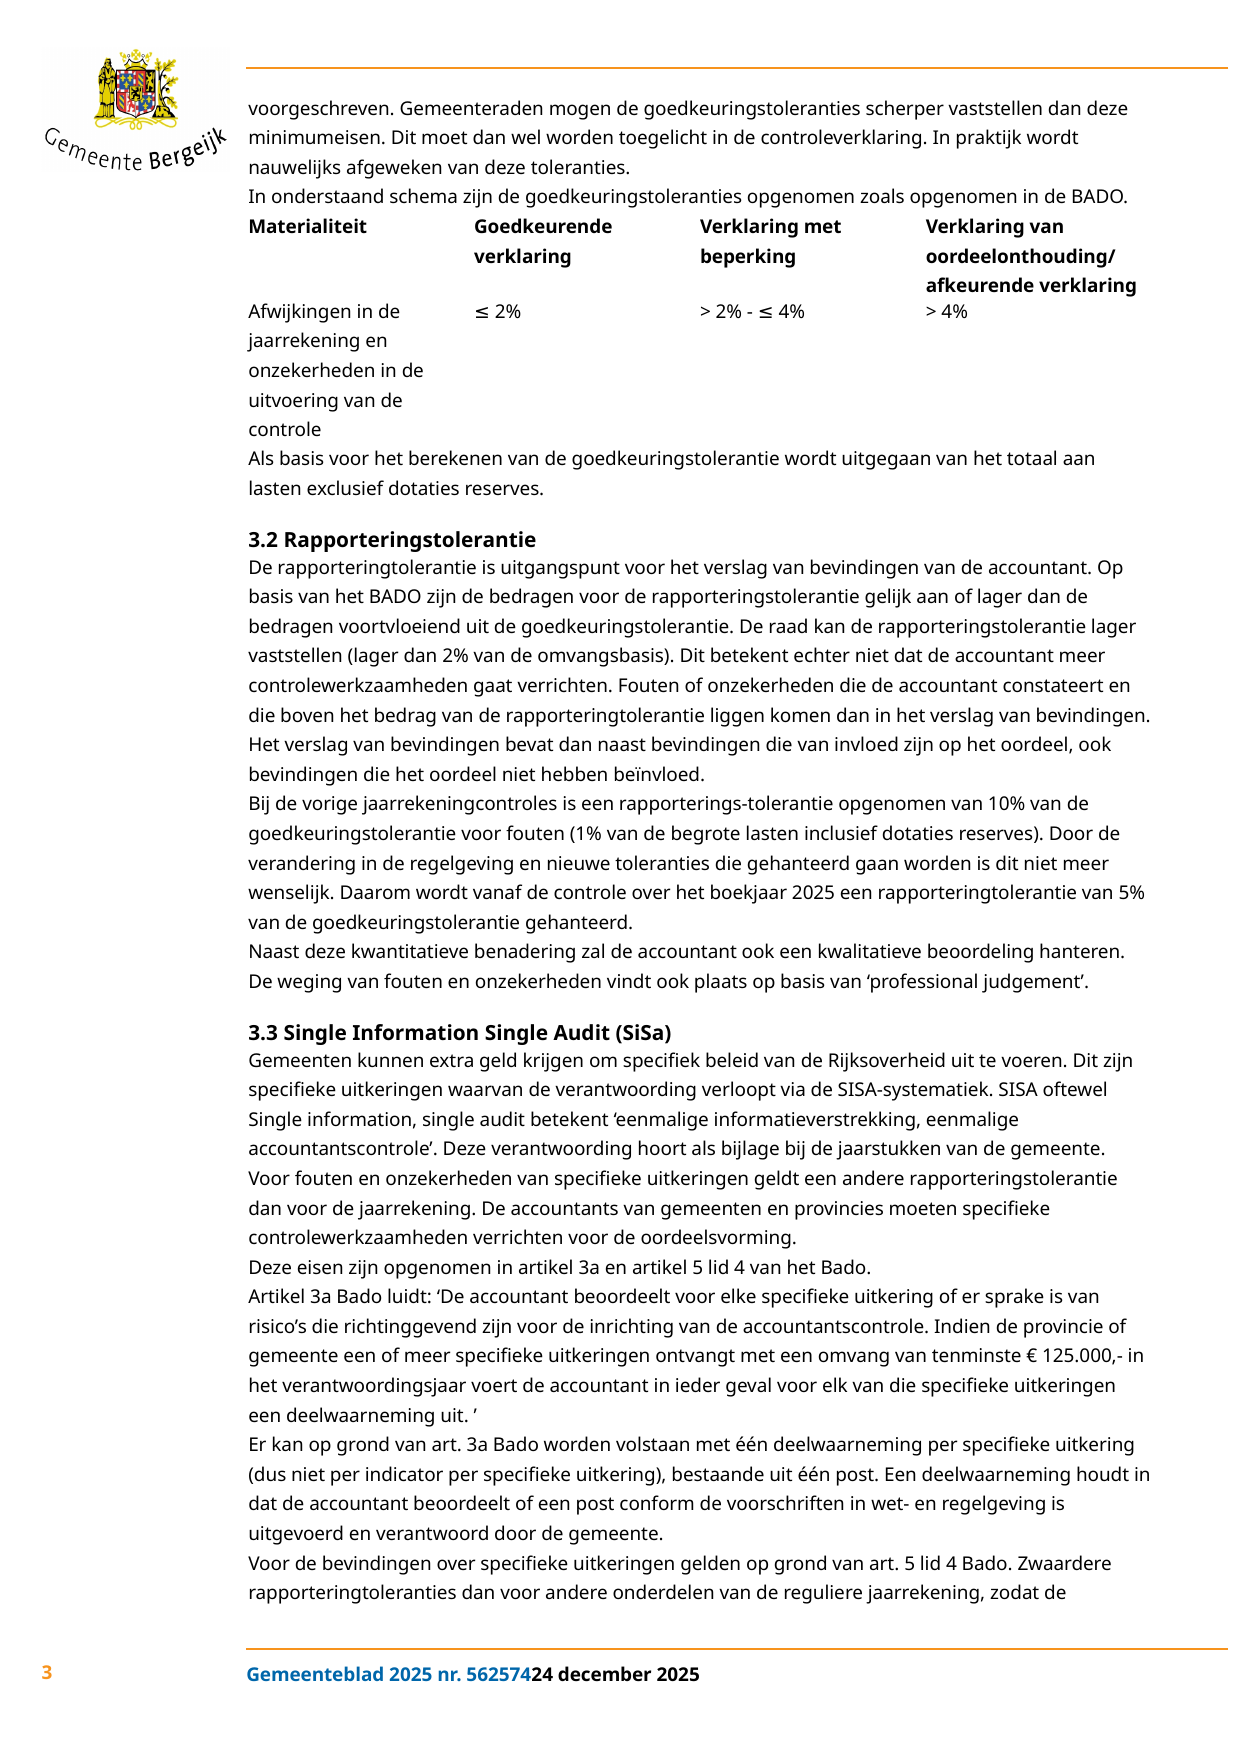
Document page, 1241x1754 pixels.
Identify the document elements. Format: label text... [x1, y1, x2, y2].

text 3.2 Rapporteringstolerantie [248, 525, 1152, 554]
picture [41, 47, 231, 172]
text Naast deze kwantitatieve benadering zal de accountant ook een kwalitatieve beoordeling hanteren. De weging van fouten en onzekerheden vindt ook plaats op basis van ‘professional judgement’. [248, 938, 1152, 994]
text Voor de bevindingen over specifieke uitkeringen gelden op grond van art. 5 lid 4 Bado. Zwaardere rapporteringtoleranties dan voor andere onderdelen van de reguliere jaarrekening, zodat de [248, 1550, 1152, 1605]
text Gemeenten kunnen extra geld krijgen om specifiek beleid van de Rijksoverheid uit te voeren. Dit zijn specifieke uitkeringen waarvan de verantwoording verloopt via de SISA-systematiek. SISA oftewel Single information, single audit betekent ‘eenmalige informatieverstrekking, eenmalige accountantscontrole’. Deze verantwoording hoort als bijlage bij de jaarstukken van de gemeente. Voor fouten en onzekerheden van specifieke uitkeringen geldt een andere rapporteringstolerantie dan voor de jaarrekening. De accountants van gemeenten en provincies moeten specifieke controlewerkzaamheden verrichten voor de oordeelsvorming. [248, 1047, 1152, 1250]
table_cell Afwijkingen in de jaarrekening en onzekerheden in de uitvoering van de controle [248, 298, 474, 442]
table_cell > 2% - ≤ 4% [700, 298, 926, 442]
table_cell ≤ 2% [474, 298, 700, 442]
text 3.3 Single Information Single Audit (SiSa) [248, 1018, 1152, 1047]
text In onderstaand schema zijn de goedkeuringstoleranties opgenomen zoals opgenomen in de BADO. [248, 183, 1152, 209]
table_header Verklaring met beperking [700, 213, 926, 298]
text Deze eisen zijn opgenomen in artikel 3a en artikel 5 lid 4 van het Bado. [248, 1254, 1152, 1280]
text Als basis voor het berekenen van de goedkeuringstolerantie wordt uitgegaan van het totaal aan lasten exclusief dotaties reserves. [248, 445, 1152, 501]
text Artikel 3a Bado luidt: ‘De accountant beoordeelt voor elke specifieke uitkering of er sprake is van risico’s die richtinggevend zijn voor de inrichting van de accountantscontrole. Indien de provincie of gemeente een of meer specifieke uitkeringen ontvangt met een omvang van tenminste € 125.000,- in het verantwoordingsjaar voert de accountant in ieder geval voor elk van die specifieke uitkeringen een deelwaarneming uit. ’ [248, 1283, 1152, 1428]
table_header Verklaring van oordeelonthouding/ afkeurende verklaring [926, 213, 1152, 298]
table_header Materialiteit [248, 213, 474, 298]
table_cell > 4% [926, 298, 1152, 442]
text De rapporteringtolerantie is uitgangspunt voor het verslag van bevindingen van de accountant. Op basis van het BADO zijn de bedragen voor de rapporteringstolerantie gelijk aan of lager dan de bedragen voortvloeiend uit de goedkeuringstolerantie. De raad kan de rapporteringstolerantie lager vaststellen (lager dan 2% van de omvangsbasis). Dit betekent echter niet dat de accountant meer controlewerkzaamheden gaat verrichten. Fouten of onzekerheden die de accountant constateert en die boven het bedrag van de rapporteringtolerantie liggen komen dan in het verslag van bevindingen. Het verslag van bevindingen bevat dan naast bevindingen die van invloed zijn op het oordeel, ook bevindingen die het oordeel niet hebben beïnvloed. [248, 554, 1152, 787]
text Bij de vorige jaarrekeningcontroles is een rapporterings-tolerantie opgenomen van 10% van de goedkeuringstolerantie voor fouten (1% van de begrote lasten inclusief dotaties reserves). Door de verandering in de regelgeving en nieuwe toleranties die gehanteerd gaan worden is dit niet meer wenselijk. Daarom wordt vanaf de controle over het boekjaar 2025 een rapporteringtolerantie van 5% van de goedkeuringstolerantie gehanteerd. [248, 791, 1152, 934]
table_header Goedkeurende verklaring [474, 213, 700, 298]
text voorgeschreven. Gemeenteraden mogen de goedkeuringstoleranties scherper vaststellen dan deze minimumeisen. Dit moet dan wel worden toegelicht in de controleverklaring. In praktijk wordt nauwelijks afgeweken van deze toleranties. [248, 95, 1152, 180]
text Er kan op grond van art. 3a Bado worden volstaan met één deelwaarneming per specifieke uitkering (dus niet per indicator per specifieke uitkering), bestaande uit één post. Een deelwaarneming houdt in dat de accountant beoordeelt of een post conform de voorschriften in wet- en regelgeving is uitgevoerd en verantwoord door de gemeente. [248, 1431, 1152, 1546]
